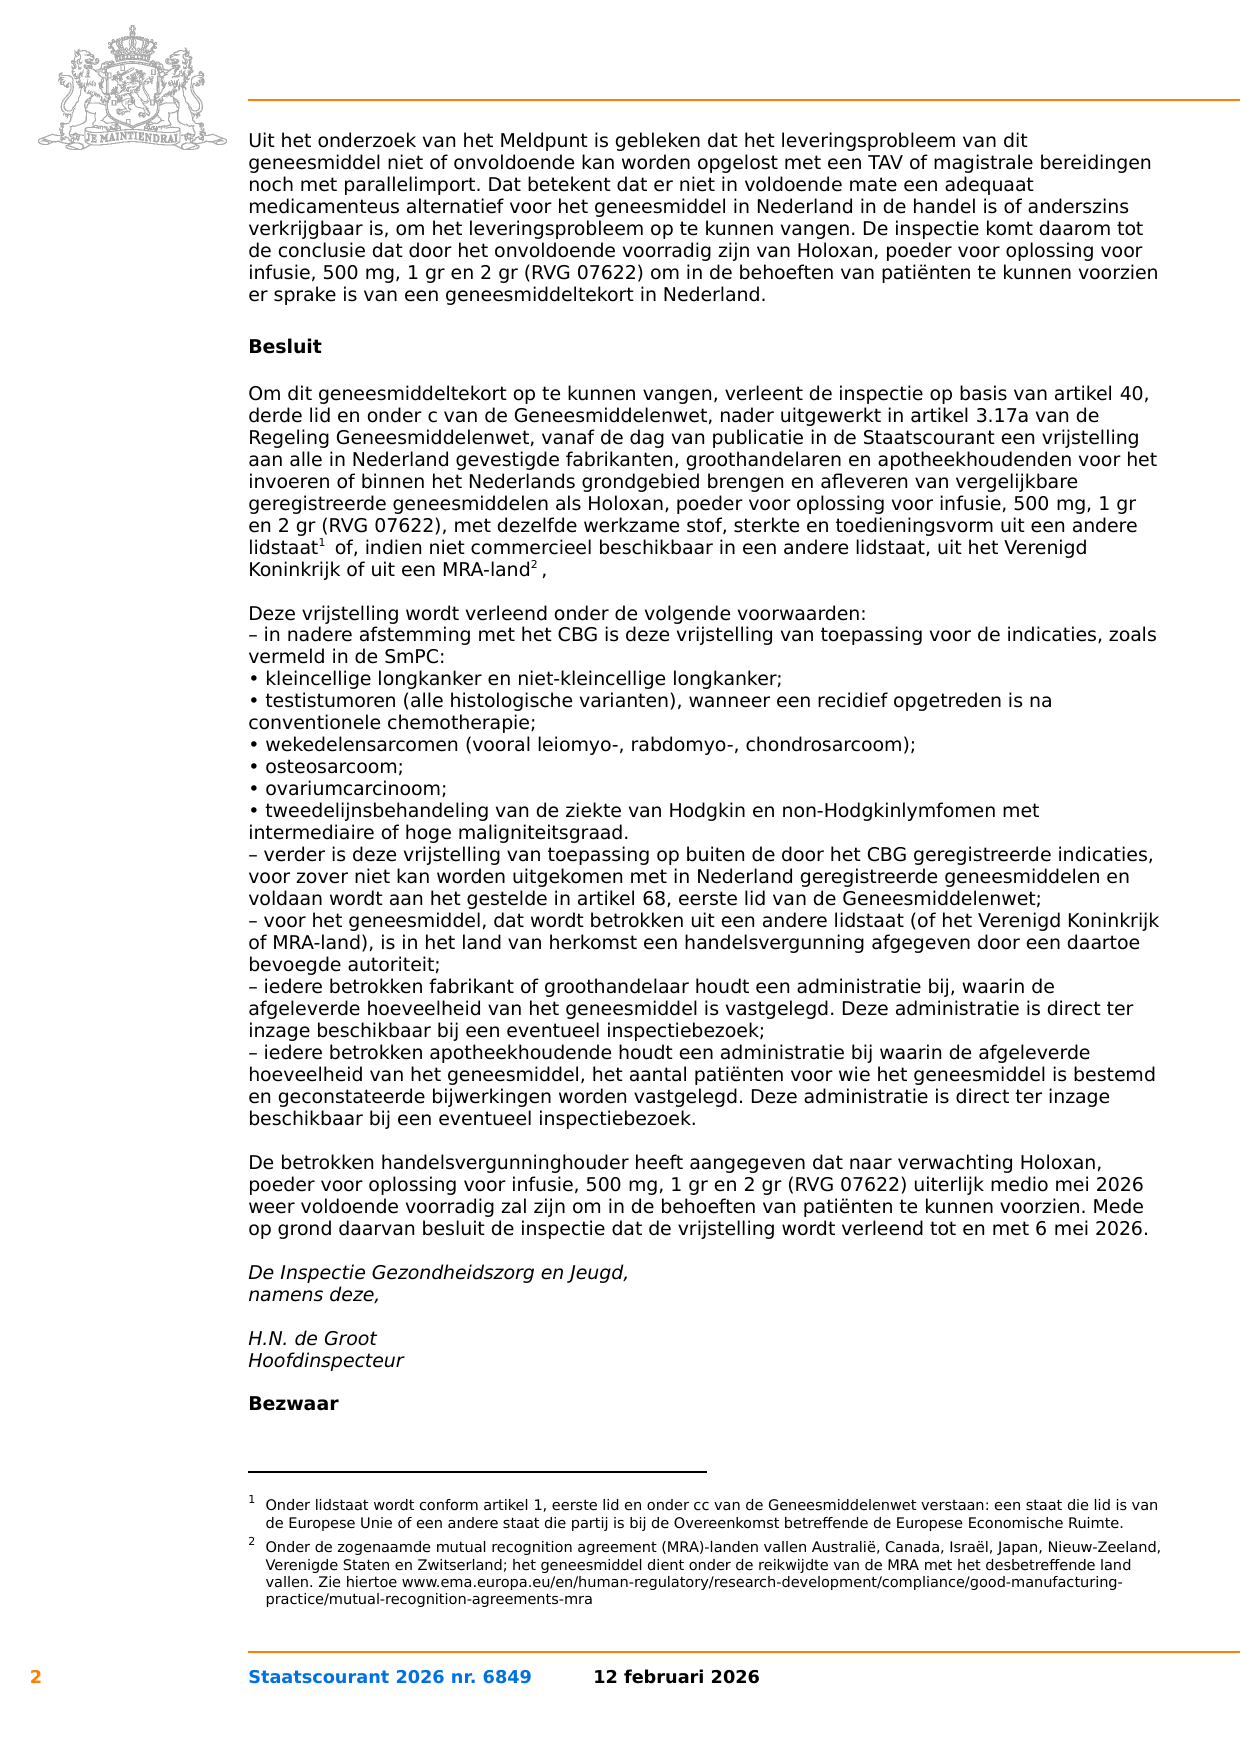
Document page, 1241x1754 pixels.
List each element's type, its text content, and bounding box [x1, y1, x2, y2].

text • osteosarcoom; [248, 756, 1163, 778]
text – iedere betrokken fabrikant of groothandelaar houdt een administratie bij, waarin de afgeleverde hoeveelheid van het geneesmiddel is vastgelegd. Deze administratie is direct ter inzage beschikbaar bij een eventueel inspectiebezoek; [248, 976, 1163, 1042]
text • tweedelijnsbehandeling van de ziekte van Hodgkin en non-Hodgkinlymfomen met intermediaire of hoge maligniteitsgraad. [248, 800, 1163, 844]
text • kleincellige longkanker en niet-kleincellige longkanker; [248, 668, 1163, 690]
text • wekedelensarcomen (vooral leiomyo-, rabdomyo-, chondrosarcoom); [248, 734, 1163, 756]
text De Inspectie Gezondheidszorg en Jeugd, namens deze, H.N. de Groot Hoofdinspecteur [248, 1262, 1163, 1371]
text Onder lidstaat wordt conform artikel 1, eerste lid en onder cc van de Geneesmiddelenwet verstaan: een staat die lid is van de Europese Unie of een andere staat die partij is bij de Overeenkomst betreffende de Europese Economische Ruimte. [248, 1493, 1163, 1532]
text • testistumoren (alle histologische varianten), wanneer een recidief opgetreden is na conventionele chemotherapie; [248, 690, 1163, 734]
text • ovariumcarcinoom; [248, 778, 1163, 800]
text – voor het geneesmiddel, dat wordt betrokken uit een andere lidstaat (of het Verenigd Koninkrijk of MRA-land), is in het land van herkomst een handelsvergunning afgegeven door een daartoe bevoegde autoriteit; [248, 910, 1163, 976]
text Uit het onderzoek van het Meldpunt is gebleken dat het leveringsprobleem van dit geneesmiddel niet of onvoldoende kan worden opgelost met een TAV of magistrale bereidingen noch met parallelimport. Dat betekent dat er niet in voldoende mate een adequaat medicamenteus alternatief voor het geneesmiddel in Nederland in de handel is of anderszins verkrijgbaar is, om het leveringsprobleem op te kunnen vangen. De inspectie komt daarom tot de conclusie dat door het onvoldoende voorradig zijn van Holoxan, poeder voor oplossing voor infusie, 500 mg, 1 gr en 2 gr (RVG 07622) om in de behoeften van patiënten te kunnen voorzien er sprake is van een geneesmiddeltekort in Nederland. [248, 130, 1163, 306]
text Deze vrijstelling wordt verleend onder de volgende voorwaarden: [248, 602, 1163, 624]
text De betrokken handelsvergunninghouder heeft aangegeven dat naar verwachting Holoxan, poeder voor oplossing voor infusie, 500 mg, 1 gr en 2 gr (RVG 07622) uiterlijk medio mei 2026 weer voldoende voorradig zal zijn om in de behoeften van patiënten te kunnen voorzien. Mede op grond daarvan besluit de inspectie dat de vrijstelling wordt verleend tot en met 6 mei 2026. [248, 1152, 1163, 1240]
text Om dit geneesmiddeltekort op te kunnen vangen, verleent de inspectie op basis van artikel 40, derde lid en onder c van de Geneesmiddelenwet, nader uitgewerkt in artikel 3.17a van de Regeling Geneesmiddelenwet, vanaf de dag van publicatie in de Staatscourant een vrijstelling aan alle in Nederland gevestigde fabrikanten, groothandelaren en apotheekhoudenden voor het invoeren of binnen het Nederlands grondgebied brengen en afleveren van vergelijkbare geregistreerde geneesmiddelen als Holoxan, poeder voor oplossing voor infusie, 500 mg, 1 gr en 2 gr (RVG 07622), met dezelfde werkzame stof, sterkte en toedieningsvorm uit een andere lidstaat of, indien niet commercieel beschikbaar in een andere lidstaat, uit het Verenigd Koninkrijk of uit een MRA-land, [248, 383, 1163, 581]
text – verder is deze vrijstelling van toepassing op buiten de door het CBG geregistreerde indicaties, voor zover niet kan worden uitgekomen met in Nederland geregistreerde geneesmiddelen en voldaan wordt aan het gestelde in artikel 68, eerste lid van de Geneesmiddelenwet; [248, 844, 1163, 910]
text Bezwaar [248, 1393, 1163, 1415]
text – in nadere afstemming met het CBG is deze vrijstelling van toepassing voor de indicaties, zoals vermeld in de SmPC: [248, 624, 1163, 668]
subtitle Besluit [248, 336, 1163, 358]
text – iedere betrokken apotheekhoudende houdt een administratie bij waarin de afgeleverde hoeveelheid van het geneesmiddel, het aantal patiënten voor wie het geneesmiddel is bestemd en geconstateerde bijwerkingen worden vastgelegd. Deze administratie is direct ter inzage beschikbaar bij een eventueel inspectiebezoek. [248, 1042, 1163, 1130]
picture [38, 25, 227, 150]
text Onder de zogenaamde mutual recognition agreement (MRA)-landen vallen Australië, Canada, Israël, Japan, Nieuw-Zeeland, Verenigde Staten en Zwitserland; het geneesmiddel dient onder de reikwijdte van de MRA met het desbetreffende land vallen. Zie hiertoe www.ema.europa.eu/en/human-regulatory/research-development/compliance/good-manufacturing-practice/mutual-recognition-agreements-mra [248, 1535, 1163, 1608]
